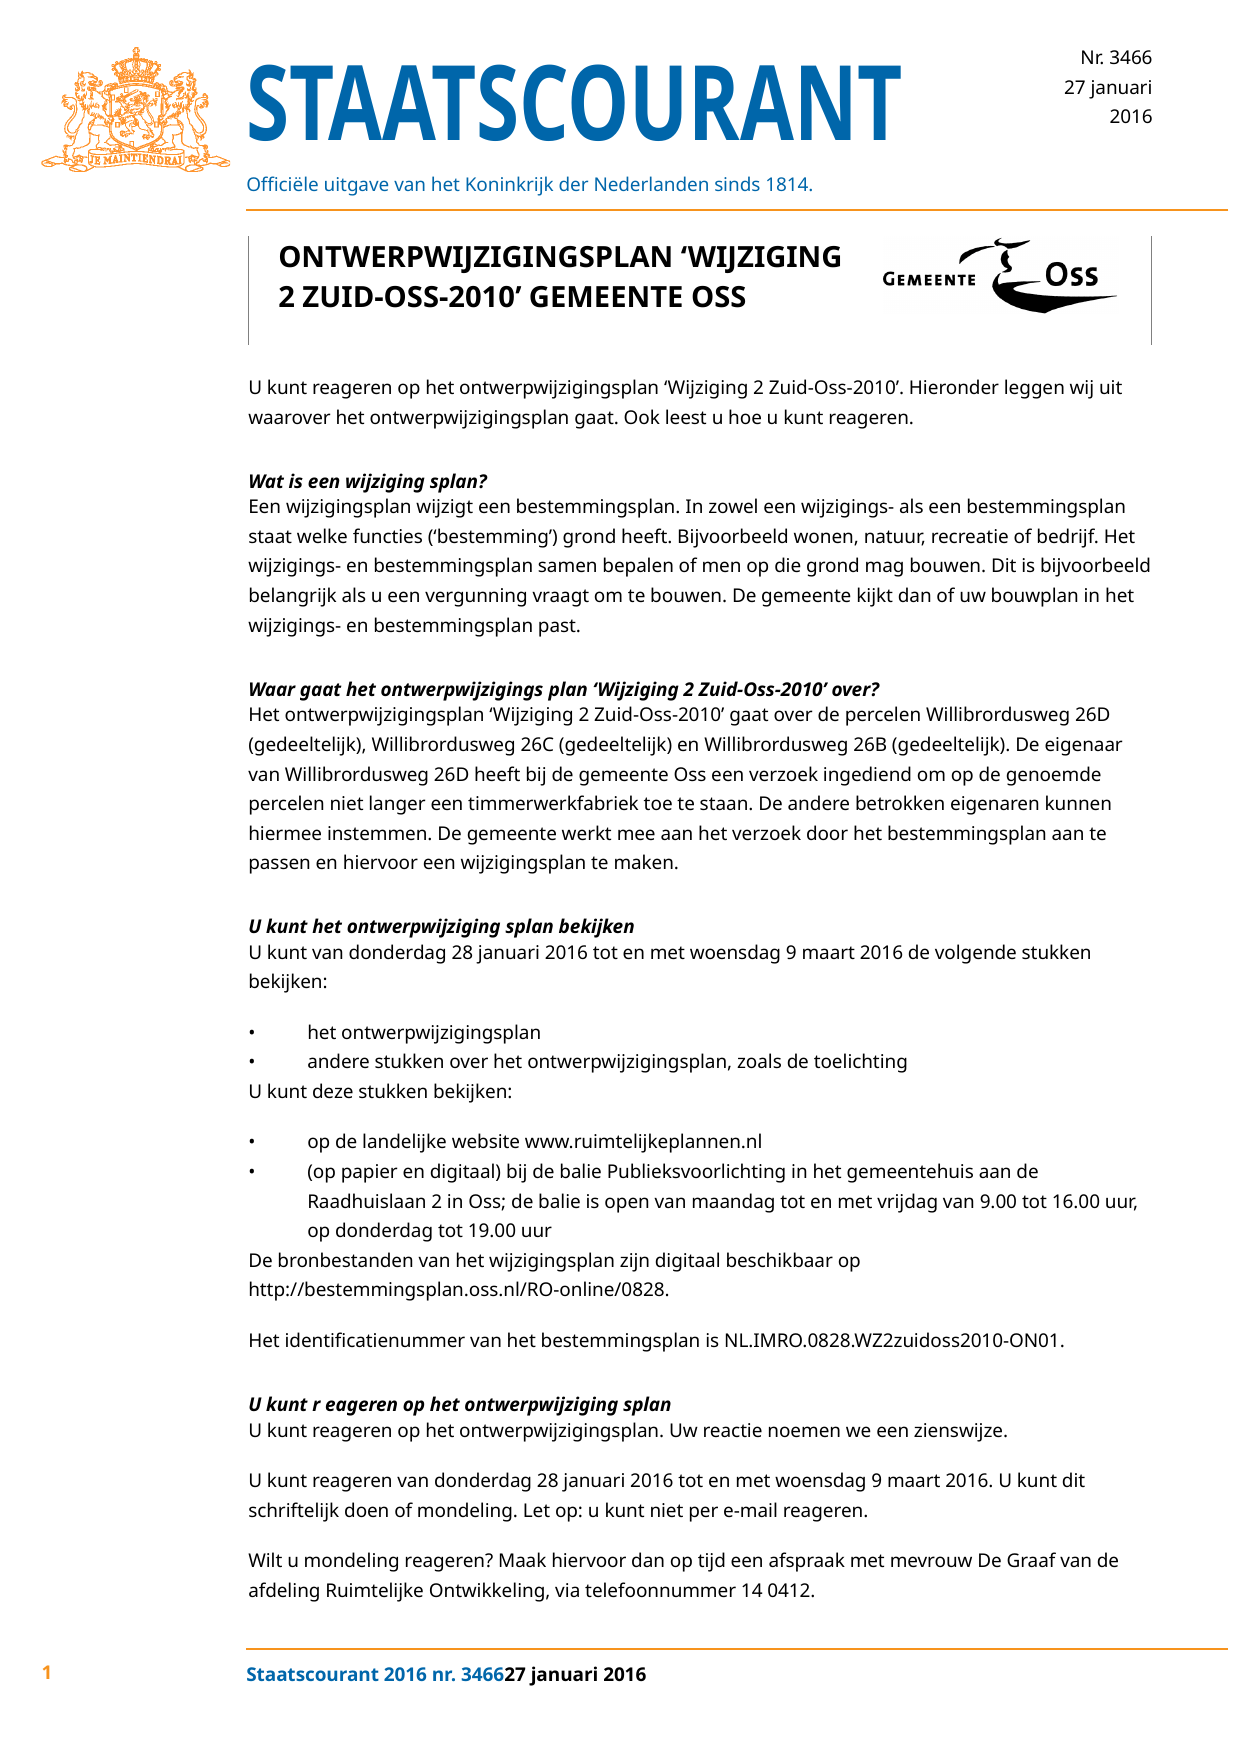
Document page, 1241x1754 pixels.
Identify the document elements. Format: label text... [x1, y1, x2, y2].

text U kunt van donderdag 28 januari 2016 tot en met woensdag 9 maart 2016 de volgende stukken bekijken: [248, 939, 1152, 994]
text Het identificatienummer van het bestemmingsplan is NL.IMRO.0828.WZ2zuidoss2010-ON01. [248, 1327, 1152, 1353]
text Waar gaat het ontwerpwijzigings plan ‘Wijziging 2 Zuid-Oss-2010’ over? [248, 676, 1152, 702]
text U kunt reageren op het ontwerpwijzigingsplan. Uw reactie noemen we een zienswijze. [248, 1417, 1152, 1442]
text U kunt het ontwerpwijziging splan bekijken [248, 913, 1152, 939]
table_header [850, 236, 1151, 345]
text Wilt u mondeling reageren? Maak hiervoor dan op tijd een afspraak met mevrouw De Graaf van de afdeling Ruimtelijke Ontwikkeling, via telefoonnummer 14 0412. [248, 1547, 1152, 1602]
text De bronbestanden van het wijzigingsplan zijn digitaal beschikbaar op http://bestemmingsplan.oss.nl/RO-online/0828. [248, 1247, 1152, 1302]
picture [41, 47, 231, 172]
list andere stukken over het ontwerpwijzigingsplan, zoals de toelichting [248, 1049, 1152, 1074]
picture [882, 236, 1119, 314]
text U kunt deze stukken bekijken: [248, 1078, 1152, 1104]
text Een wijzigingsplan wijzigt een bestemmingsplan. In zowel een wijzigings- als een bestemmingsplan staat welke functies (‘bestemming’) grond heeft. Bijvoorbeeld wonen, natuur, recreatie of bedrijf. Het wijzigings- en bestemmingsplan samen bepalen of men op die grond mag bouwen. Dit is bijvoorbeeld belangrijk als u een vergunning vraagt om te bouwen. De gemeente kijkt dan of uw bouwplan in het wijzigings- en bestemmingsplan past. [248, 493, 1152, 638]
list (op papier en digitaal) bij de balie Publieksvoorlichting in het gemeentehuis aan de Raadhuislaan 2 in Oss; de balie is open van maandag tot en met vrijdag van 9.00 tot 16.00 uur, op donderdag tot 19.00 uur [248, 1158, 1152, 1243]
table_header ONTWERPWIJZIGINGSPLAN ‘WIJZIGING 2 ZUID-OSS-2010’ GEMEENTE OSS [249, 236, 850, 345]
text U kunt reageren van donderdag 28 januari 2016 tot en met woensdag 9 maart 2016. U kunt dit schriftelijk doen of mondeling. Let op: u kunt niet per e-mail reageren. [248, 1467, 1152, 1522]
list het ontwerpwijzigingsplan [248, 1019, 1152, 1045]
text U kunt reageren op het ontwerpwijzigingsplan ‘Wijziging 2 Zuid-Oss-2010’. Hieronder leggen wij uit waarover het ontwerpwijzigingsplan gaat. Ook leest u hoe u kunt reageren. [248, 374, 1152, 429]
text Het ontwerpwijzigingsplan ‘Wijziging 2 Zuid-Oss-2010’ gaat over de percelen Willibrordusweg 26D (gedeeltelijk), Willibrordusweg 26C (gedeeltelijk) en Willibrordusweg 26B (gedeeltelijk). De eigenaar van Willibrordusweg 26D heeft bij de gemeente Oss een verzoek ingediend om op de genoemde percelen niet langer een timmerwerkfabriek toe te staan. De andere betrokken eigenaren kunnen hiermee instemmen. De gemeente werkt mee aan het verzoek door het bestemmingsplan aan te passen en hiervoor een wijzigingsplan te maken. [248, 702, 1152, 875]
text Wat is een wijziging splan? [248, 468, 1152, 493]
text U kunt r eageren op het ontwerpwijziging splan [248, 1391, 1152, 1417]
list op de landelijke website www.ruimtelijkeplannen.nl [248, 1129, 1152, 1154]
